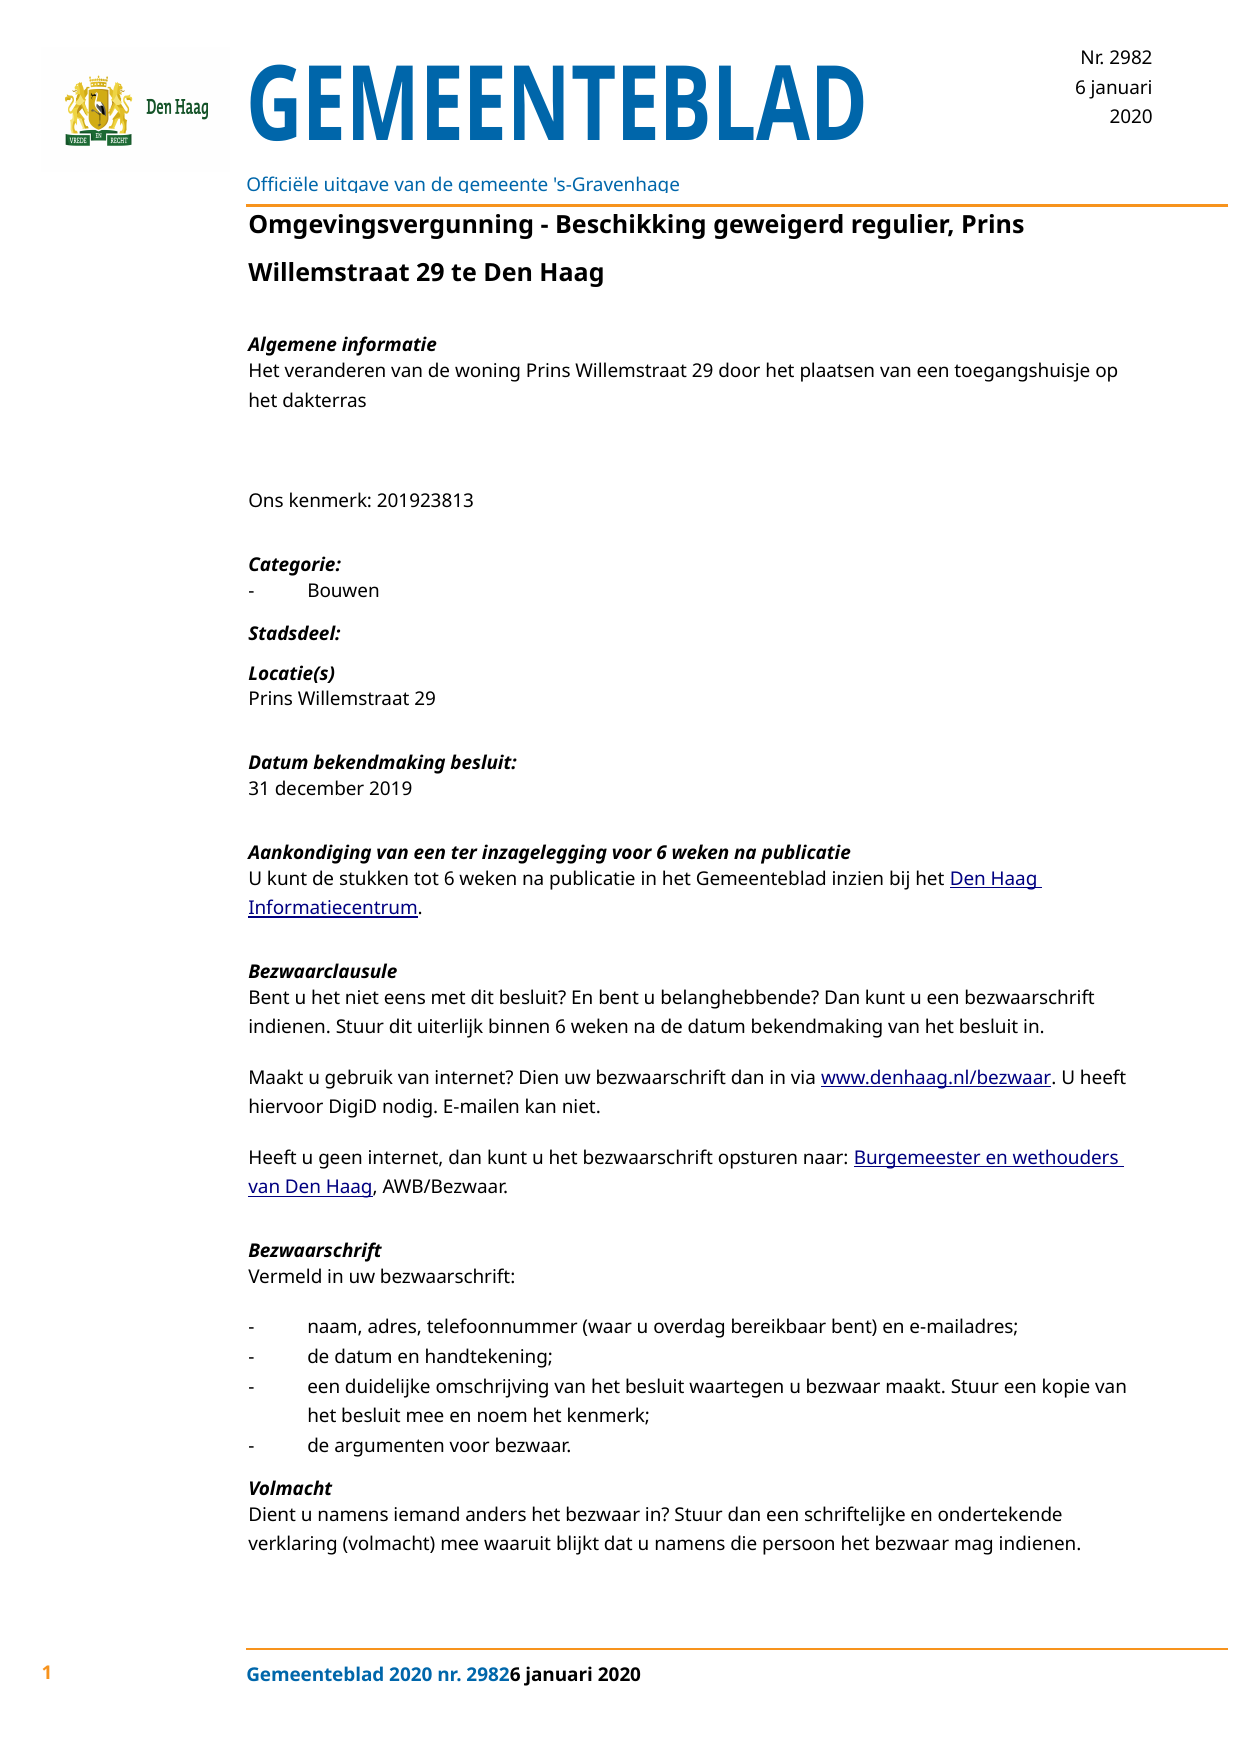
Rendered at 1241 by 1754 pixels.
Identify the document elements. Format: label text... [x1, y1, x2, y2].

text Het veranderen van de woning Prins Willemstraat 29 door het plaatsen van een toegangshuisje op het dakterras [248, 357, 1152, 412]
text Bent u het niet eens met dit besluit? En bent u belanghebbende? Dan kunt u een bezwaarschrift indienen. Stuur dit uiterlijk binnen 6 weken na de datum bekendmaking van het besluit in. [248, 984, 1152, 1039]
list de datum en handtekening; [248, 1343, 1152, 1369]
list Bouwen [248, 577, 1152, 603]
text Maakt u gebruik van internet? Dien uw bezwaarschrift dan in via www.denhaag.nl/bezwaar. U heeft hiervoor DigiD nodig. E-mailen kan niet. [248, 1064, 1152, 1119]
text Categorie: [248, 552, 1152, 577]
picture [41, 47, 231, 172]
text Algemene informatie [248, 331, 1152, 357]
list de argumenten voor bezwaar. [248, 1432, 1152, 1458]
text Locatie(s) [248, 660, 1152, 685]
text Prins Willemstraat 29 [248, 685, 1152, 711]
text Datum bekendmaking besluit: [248, 749, 1152, 775]
text Aankondiging van een ter inzagelegging voor 6 weken na publicatie [248, 839, 1152, 865]
text 31 december 2019 [248, 775, 1152, 801]
text Vermeld in uw bezwaarschrift: [248, 1263, 1152, 1289]
text Volmacht [248, 1475, 1152, 1501]
text Stadsdeel: [248, 620, 1152, 646]
text Bezwaarclausule [248, 958, 1152, 984]
text U kunt de stukken tot 6 weken na publicatie in het Gemeenteblad inzien bij het Den Haag Informatiecentrum. [248, 865, 1152, 920]
text Dient u namens iemand anders het bezwaar in? Stuur dan een schriftelijke en ondertekende verklaring (volmacht) mee waaruit blijkt dat u namens die persoon het bezwaar mag indienen. [248, 1501, 1152, 1556]
text Heeft u geen internet, dan kunt u het bezwaarschrift opsturen naar: Burgemeester en wethouders van Den Haag, AWB/Bezwaar. [248, 1144, 1152, 1199]
list een duidelijke omschrijving van het besluit waartegen u bezwaar maakt. Stuur een kopie van het besluit mee en noem het kenmerk; [248, 1373, 1152, 1428]
list naam, adres, telefoonnummer (waar u overdag bereikbaar bent) en e-mailadres; [248, 1314, 1152, 1339]
text Bezwaarschrift [248, 1238, 1152, 1263]
text Omgevingsvergunning - Beschikking geweigerd regulier, Prins Willemstraat 29 te Den Haag [248, 207, 1152, 288]
text Ons kenmerk: 201923813 [248, 488, 1152, 513]
